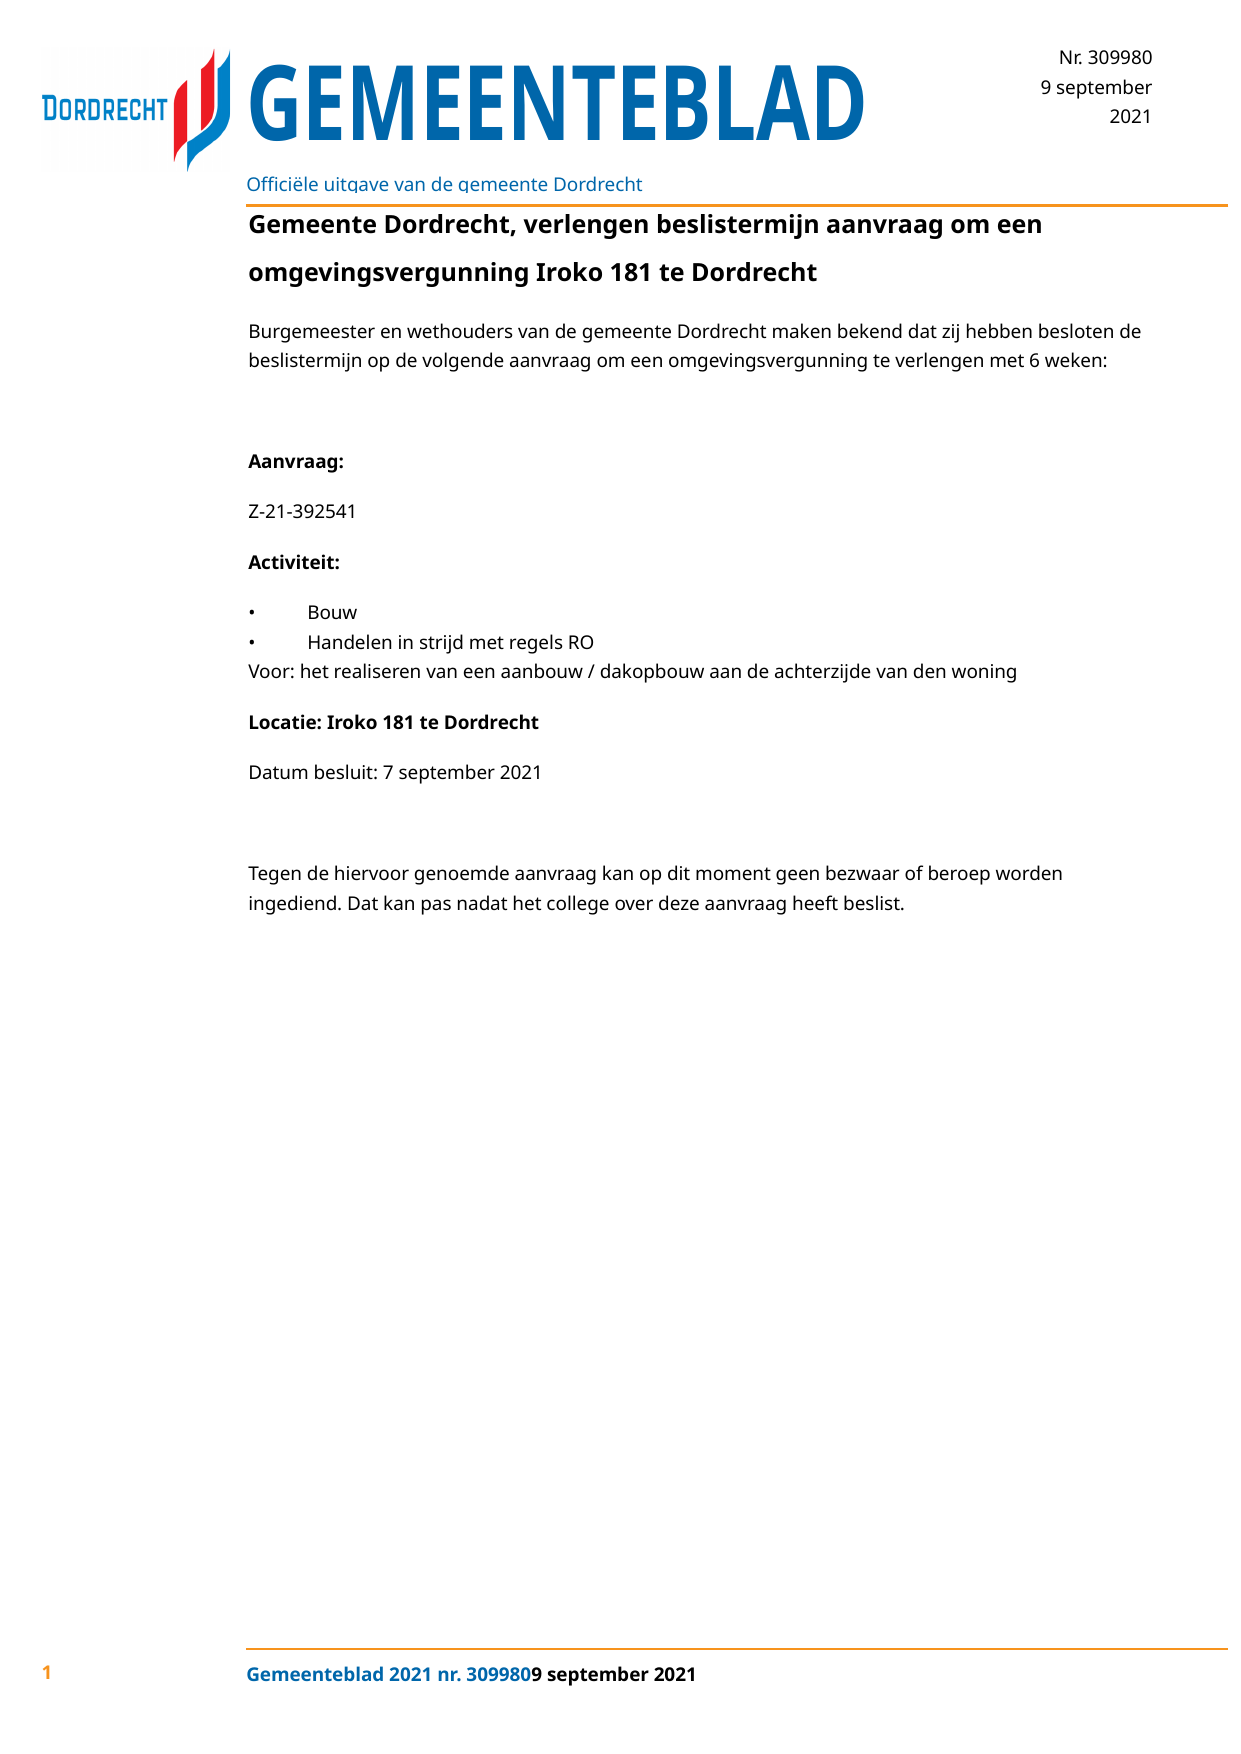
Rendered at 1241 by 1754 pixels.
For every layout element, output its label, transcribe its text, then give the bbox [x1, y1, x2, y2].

text Tegen de hiervoor genoemde aanvraag kan op dit moment geen bezwaar of beroep worden ingediend. Dat kan pas nadat het college over deze aanvraag heeft beslist. [248, 860, 1152, 916]
text Z-21-392541 [248, 499, 1152, 524]
text Aanvraag: [248, 448, 1152, 474]
text Locatie: Iroko 181 te Dordrecht [248, 709, 1152, 735]
text Burgemeester en wethouders van de gemeente Dordrecht maken bekend dat zij hebben besloten de beslistermijn op de volgende aanvraag om een omgevingsvergunning te verlengen met 6 weken: [248, 318, 1152, 373]
text Activiteit: [248, 549, 1152, 575]
text Gemeente Dordrecht, verlengen beslistermijn aanvraag om een omgevingsvergunning Iroko 181 te Dordrecht [248, 207, 1152, 288]
text Datum besluit: 7 september 2021 [248, 759, 1152, 785]
text Voor: het realiseren van een aanbouw / dakopbouw aan de achterzijde van den woning [248, 659, 1152, 684]
list Bouw [248, 599, 1152, 625]
picture [41, 47, 231, 172]
list Handelen in strijd met regels RO [248, 629, 1152, 655]
